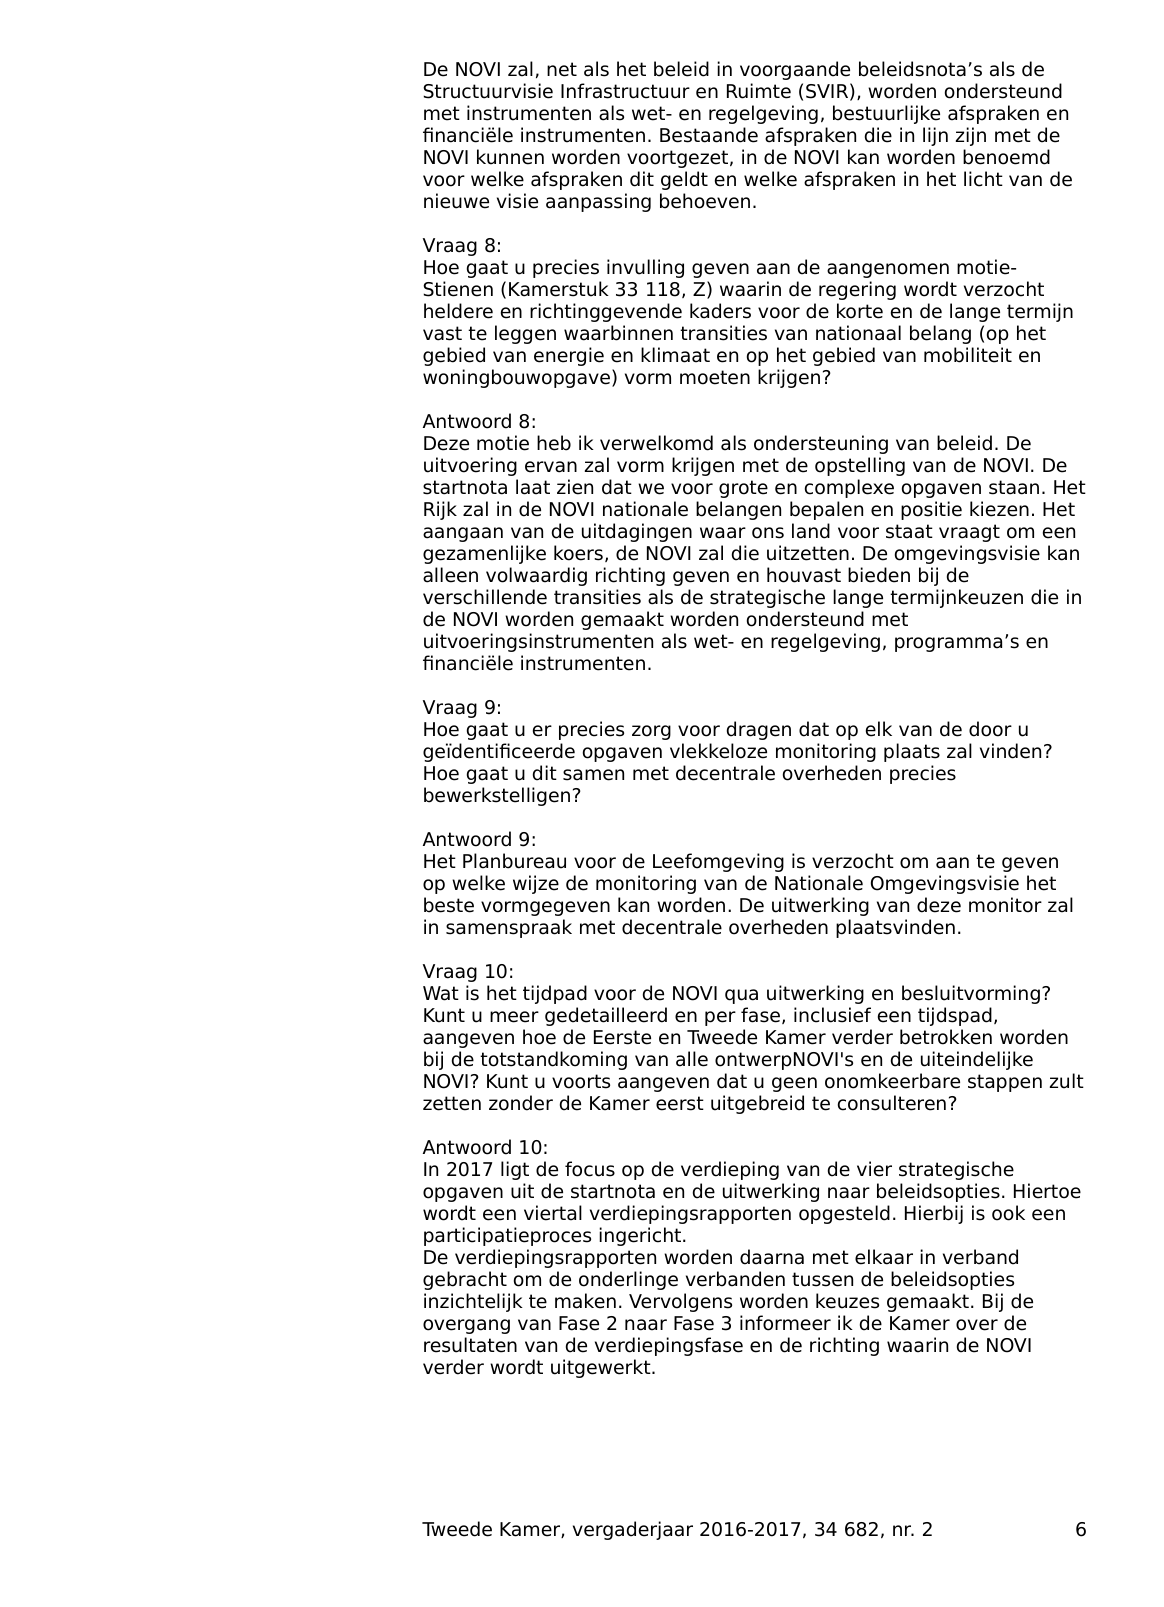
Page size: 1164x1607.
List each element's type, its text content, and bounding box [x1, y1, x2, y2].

text Antwoord 8: [422, 411, 1087, 433]
text Vraag 10: [422, 961, 1087, 983]
text Hoe gaat u er precies zorg voor dragen dat op elk van de door u geïdentificeerde opgaven vlekkeloze monitoring plaats zal vinden? Hoe gaat u dit samen met decentrale overheden precies bewerkstelligen? [422, 719, 1087, 807]
text De NOVI zal, net als het beleid in voorgaande beleidsnota’s als de Structuurvisie Infrastructuur en Ruimte (SVIR), worden ondersteund met instrumenten als wet- en regelgeving, bestuurlijke afspraken en financiële instrumenten. Bestaande afspraken die in lijn zijn met de NOVI kunnen worden voortgezet, in de NOVI kan worden benoemd voor welke afspraken dit geldt en welke afspraken in het licht van de nieuwe visie aanpassing behoeven. [422, 59, 1087, 213]
text Vraag 8: [422, 235, 1087, 257]
text Wat is het tijdpad voor de NOVI qua uitwerking en besluitvorming? Kunt u meer gedetailleerd en per fase, inclusief een tijdspad, aangeven hoe de Eerste en Tweede Kamer verder betrokken worden bij de totstandkoming van alle ontwerpNOVI's en de uiteindelijke NOVI? Kunt u voorts aangeven dat u geen onomkeerbare stappen zult zetten zonder de Kamer eerst uitgebreid te consulteren? [422, 983, 1087, 1115]
text Vraag 9: [422, 697, 1087, 719]
text Hoe gaat u precies invulling geven aan de aangenomen motie-Stienen (Kamerstuk 33 118, Z) waarin de regering wordt verzocht heldere en richtinggevende kaders voor de korte en de lange termijn vast te leggen waarbinnen transities van nationaal belang (op het gebied van energie en klimaat en op het gebied van mobiliteit en woningbouwopgave) vorm moeten krijgen? [422, 257, 1087, 389]
text De verdiepingsrapporten worden daarna met elkaar in verband gebracht om de onderlinge verbanden tussen de beleidsopties inzichtelijk te maken. Vervolgens worden keuzes gemaakt. Bij de overgang van Fase 2 naar Fase 3 informeer ik de Kamer over de resultaten van de verdiepingsfase en de richting waarin de NOVI verder wordt uitgewerkt. [422, 1247, 1087, 1379]
text Deze motie heb ik verwelkomd als ondersteuning van beleid. De uitvoering ervan zal vorm krijgen met de opstelling van de NOVI. De startnota laat zien dat we voor grote en complexe opgaven staan. Het Rijk zal in de NOVI nationale belangen bepalen en positie kiezen. Het aangaan van de uitdagingen waar ons land voor staat vraagt om een gezamenlijke koers, de NOVI zal die uitzetten. De omgevingsvisie kan alleen volwaardig richting geven en houvast bieden bij de verschillende transities als de strategische lange termijnkeuzen die in de NOVI worden gemaakt worden ondersteund met uitvoeringsinstrumenten als wet- en regelgeving, programma’s en financiële instrumenten. [422, 433, 1087, 675]
text Antwoord 9: [422, 829, 1087, 851]
text In 2017 ligt de focus op de verdieping van de vier strategische opgaven uit de startnota en de uitwerking naar beleidsopties. Hiertoe wordt een viertal verdiepingsrapporten opgesteld. Hierbij is ook een participatieproces ingericht. [422, 1159, 1087, 1247]
text Het Planbureau voor de Leefomgeving is verzocht om aan te geven op welke wijze de monitoring van de Nationale Omgevingsvisie het beste vormgegeven kan worden. De uitwerking van deze monitor zal in samenspraak met decentrale overheden plaatsvinden. [422, 851, 1087, 939]
text Antwoord 10: [422, 1137, 1087, 1159]
